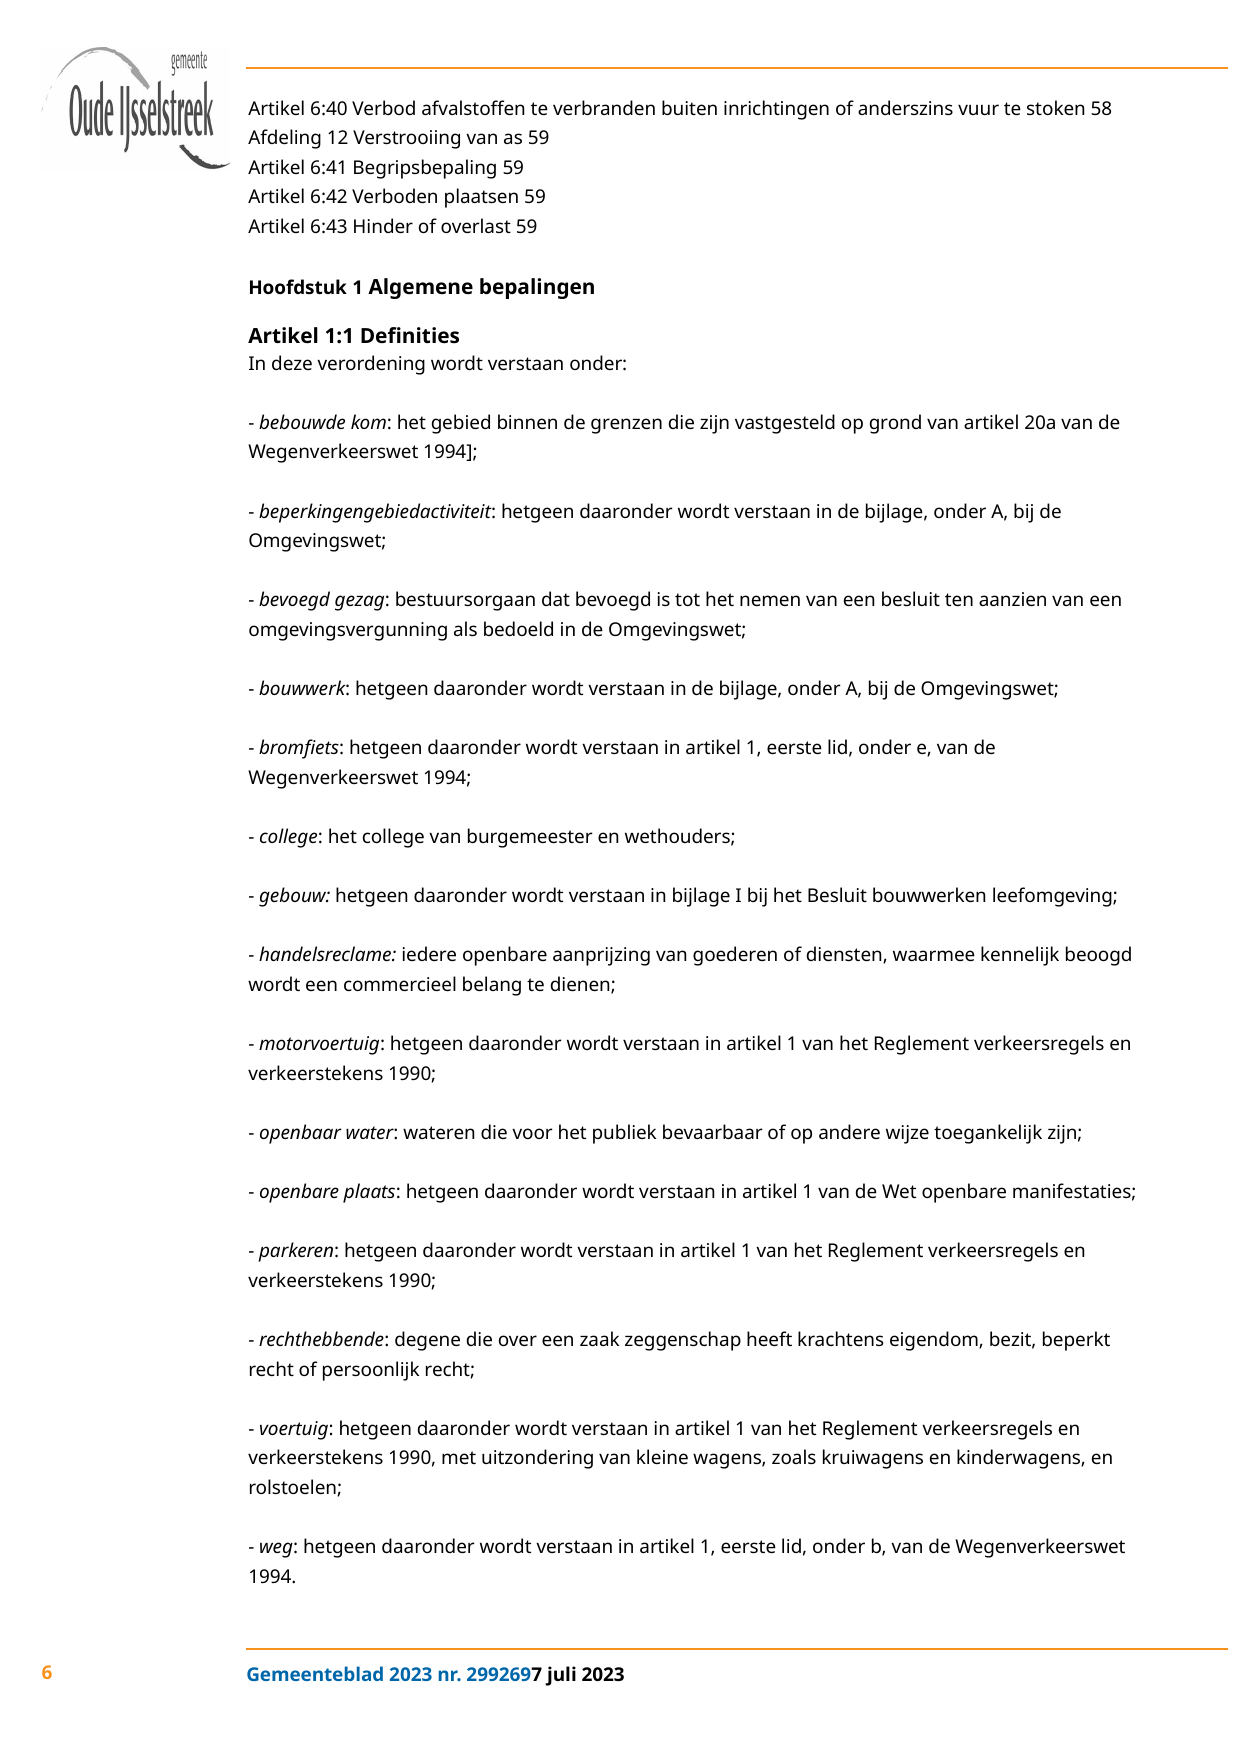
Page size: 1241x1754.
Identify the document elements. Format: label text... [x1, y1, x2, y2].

text - openbare plaats: hetgeen daaronder wordt verstaan in artikel 1 van de Wet openbare manifestaties; [248, 1178, 1152, 1204]
text - beperkingengebiedactiviteit: hetgeen daaronder wordt verstaan in de bijlage, onder A, bij de Omgevingswet; [248, 498, 1152, 553]
text - parkeren: hetgeen daaronder wordt verstaan in artikel 1 van het Reglement verkeersregels en verkeerstekens 1990; [248, 1237, 1152, 1293]
text - rechthebbende: degene die over een zaak zeggenschap heeft krachtens eigendom, bezit, beperkt recht of persoonlijk recht; [248, 1326, 1152, 1382]
text - voertuig: hetgeen daaronder wordt verstaan in artikel 1 van het Reglement verkeersregels en verkeerstekens 1990, met uitzondering van kleine wagens, zoals kruiwagens en kinderwagens, en rolstoelen; [248, 1415, 1152, 1500]
text Afdeling 12 Verstrooiing van as 59 [248, 124, 1152, 150]
text - bouwwerk: hetgeen daaronder wordt verstaan in de bijlage, onder A, bij de Omgevingswet; [248, 675, 1152, 701]
text - bebouwde kom: het gebied binnen de grenzen die zijn vastgesteld op grond van artikel 20a van de Wegenverkeerswet 1994]; [248, 409, 1152, 464]
text Artikel 6:42 Verboden plaatsen 59 [248, 183, 1152, 209]
text - college: het college van burgemeester en wethouders; [248, 823, 1152, 849]
text - bromfiets: hetgeen daaronder wordt verstaan in artikel 1, eerste lid, onder e, van de Wegenverkeerswet 1994; [248, 734, 1152, 790]
text - gebouw: hetgeen daaronder wordt verstaan in bijlage I bij het Besluit bouwwerken leefomgeving; [248, 882, 1152, 908]
text Artikel 1:1 Definities [248, 322, 1152, 350]
text Artikel 6:41 Begripsbepaling 59 [248, 154, 1152, 180]
picture [41, 47, 231, 172]
text In deze verordening wordt verstaan onder: [248, 350, 1152, 376]
text - bevoegd gezag: bestuursorgaan dat bevoegd is tot het nemen van een besluit ten aanzien van een omgevingsvergunning als bedoeld in de Omgevingswet; [248, 587, 1152, 642]
text - weg: hetgeen daaronder wordt verstaan in artikel 1, eerste lid, onder b, van de Wegenverkeerswet 1994. [248, 1533, 1152, 1589]
text - motorvoertuig: hetgeen daaronder wordt verstaan in artikel 1 van het Reglement verkeersregels en verkeerstekens 1990; [248, 1030, 1152, 1086]
text Artikel 6:43 Hinder of overlast 59 [248, 213, 1152, 239]
text - handelsreclame: iedere openbare aanprijzing van goederen of diensten, waarmee kennelijk beoogd wordt een commercieel belang te dienen; [248, 942, 1152, 997]
text Artikel 6:40 Verbod afvalstoffen te verbranden buiten inrichtingen of anderszins vuur te stoken 58 [248, 95, 1152, 121]
text Hoofdstuk 1 Algemene bepalingen [248, 272, 1152, 301]
text - openbaar water: wateren die voor het publiek bevaarbaar of op andere wijze toegankelijk zijn; [248, 1119, 1152, 1145]
